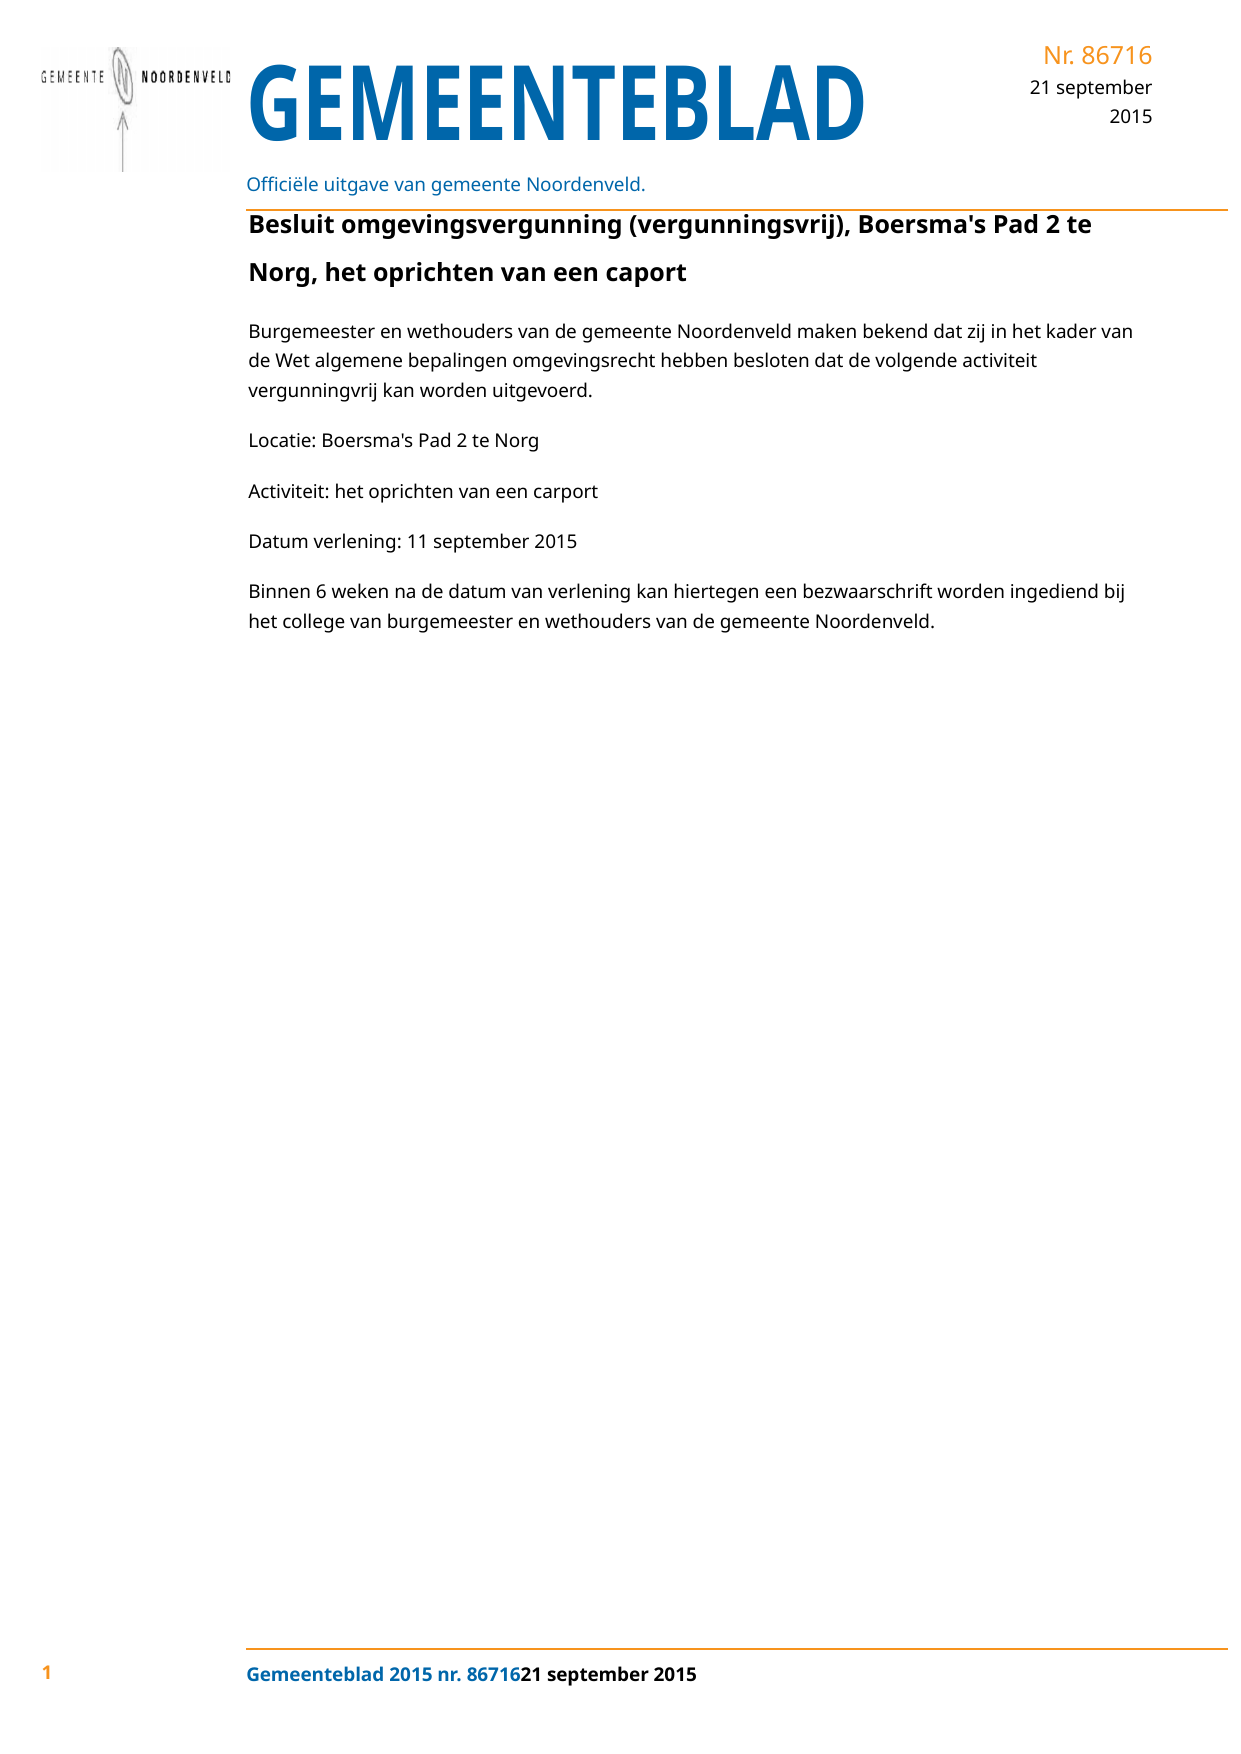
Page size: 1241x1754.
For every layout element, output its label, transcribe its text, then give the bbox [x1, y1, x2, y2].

text Datum verlening: 11 september 2015 [248, 528, 1152, 554]
picture [41, 47, 231, 172]
text Besluit omgevingsvergunning (vergunningsvrij), Boersma's Pad 2 te Norg, het oprichten van een caport [248, 211, 1152, 288]
text Locatie: Boersma's Pad 2 te Norg [248, 427, 1152, 453]
text Binnen 6 weken na de datum van verlening kan hiertegen een bezwaarschrift worden ingediend bij het college van burgemeester en wethouders van de gemeente Noordenveld. [248, 579, 1152, 634]
text Burgemeester en wethouders van de gemeente Noordenveld maken bekend dat zij in het kader van de Wet algemene bepalingen omgevingsrecht hebben besloten dat de volgende activiteit vergunningvrij kan worden uitgevoerd. [248, 318, 1152, 403]
text Activiteit: het oprichten van een carport [248, 478, 1152, 504]
